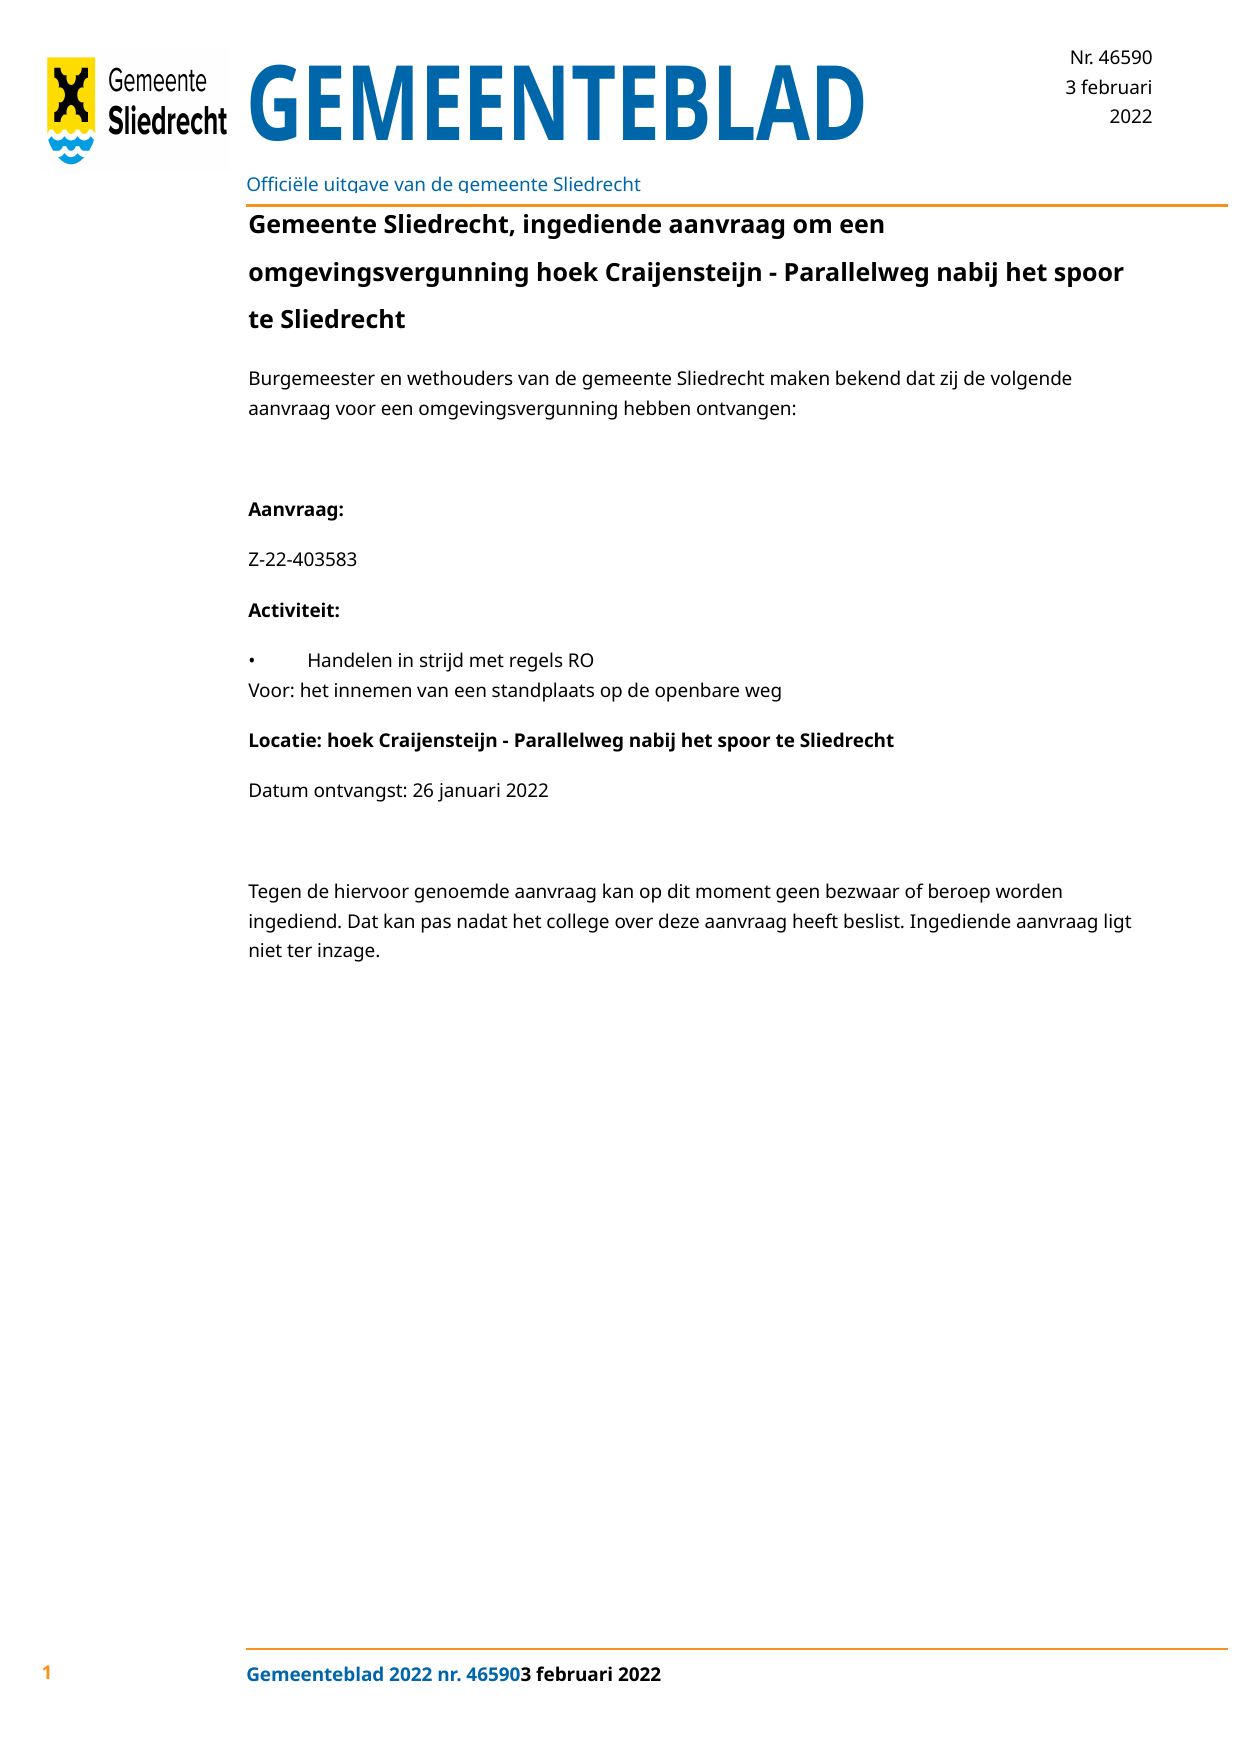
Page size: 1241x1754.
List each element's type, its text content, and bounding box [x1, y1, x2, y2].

text Z-22-403583 [248, 546, 1152, 572]
text Datum ontvangst: 26 januari 2022 [248, 778, 1152, 803]
picture [41, 47, 231, 172]
text Gemeente Sliedrecht, ingediende aanvraag om een omgevingsvergunning hoek Craijensteijn - Parallelweg nabij het spoor te Sliedrecht [248, 207, 1152, 336]
text Tegen de hiervoor genoemde aanvraag kan op dit moment geen bezwaar of beroep worden ingediend. Dat kan pas nadat het college over deze aanvraag heeft beslist. Ingediende aanvraag ligt niet ter inzage. [248, 878, 1152, 963]
list Handelen in strijd met regels RO [248, 647, 1152, 673]
text Locatie: hoek Craijensteijn - Parallelweg nabij het spoor te Sliedrecht [248, 727, 1152, 753]
text Activiteit: [248, 597, 1152, 622]
text Voor: het innemen van een standplaats op de openbare weg [248, 677, 1152, 702]
text Aanvraag: [248, 496, 1152, 522]
text Burgemeester en wethouders van de gemeente Sliedrecht maken bekend dat zij de volgende aanvraag voor een omgevingsvergunning hebben ontvangen: [248, 366, 1152, 421]
